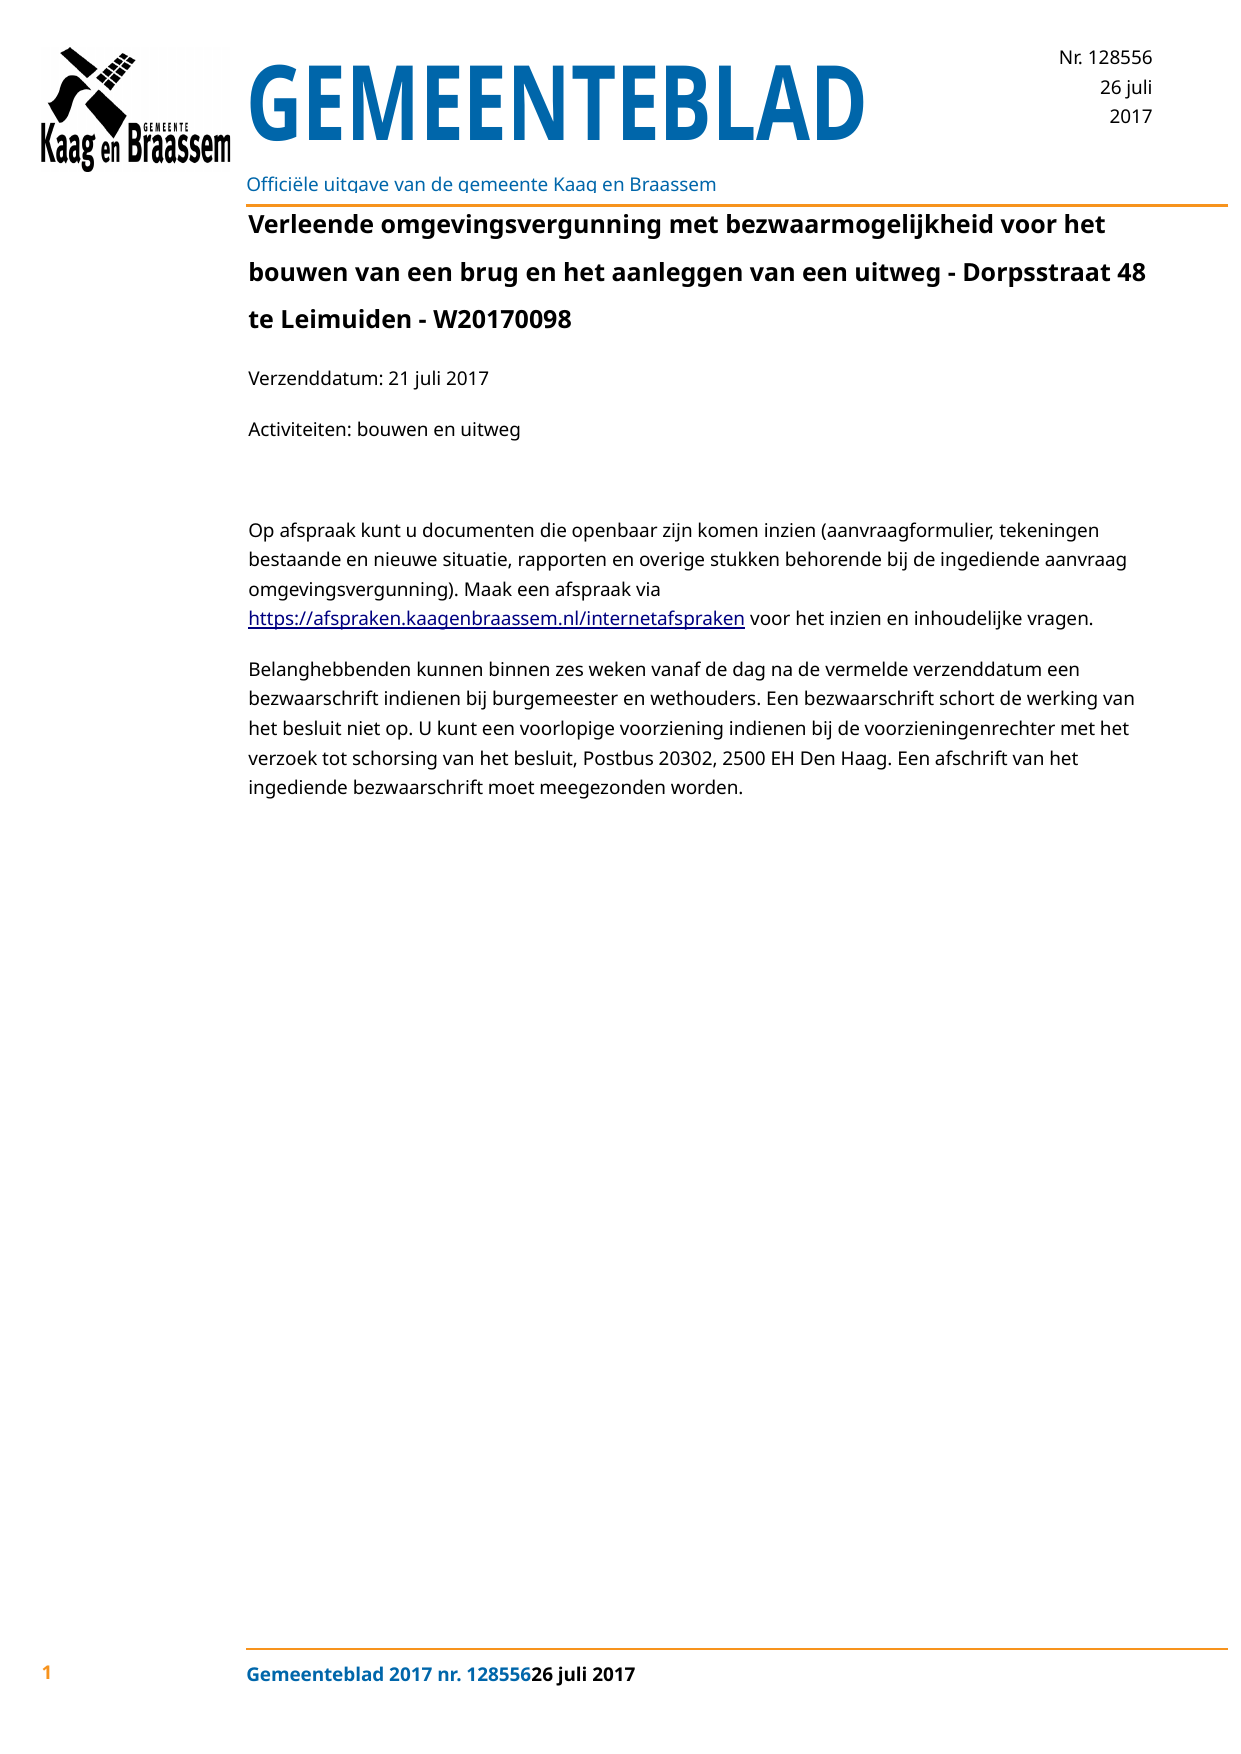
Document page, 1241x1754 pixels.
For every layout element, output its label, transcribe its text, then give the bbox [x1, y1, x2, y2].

picture [41, 47, 231, 172]
text Op afspraak kunt u documenten die openbaar zijn komen inzien (aanvraagformulier, tekeningen bestaande en nieuwe situatie, rapporten en overige stukken behorende bij de ingediende aanvraag omgevingsvergunning). Maak een afspraak via https://afspraken.kaagenbraassem.nl/internetafspraken voor het inzien en inhoudelijke vragen. [248, 517, 1152, 631]
text Belanghebbenden kunnen binnen zes weken vanaf de dag na de vermelde verzenddatum een bezwaarschrift indienen bij burgemeester en wethouders. Een bezwaarschrift schort de werking van het besluit niet op. U kunt een voorlopige voorziening indienen bij de voorzieningenrechter met het verzoek tot schorsing van het besluit, Postbus 20302, 2500 EH Den Haag. Een afschrift van het ingediende bezwaarschrift moet meegezonden worden. [248, 656, 1152, 800]
text Verleende omgevingsvergunning met bezwaarmogelijkheid voor het bouwen van een brug en het aanleggen van een uitweg - Dorpsstraat 48 te Leimuiden - W20170098 [248, 207, 1152, 336]
text Activiteiten: bouwen en uitweg [248, 416, 1152, 442]
text Verzenddatum: 21 juli 2017 [248, 366, 1152, 391]
